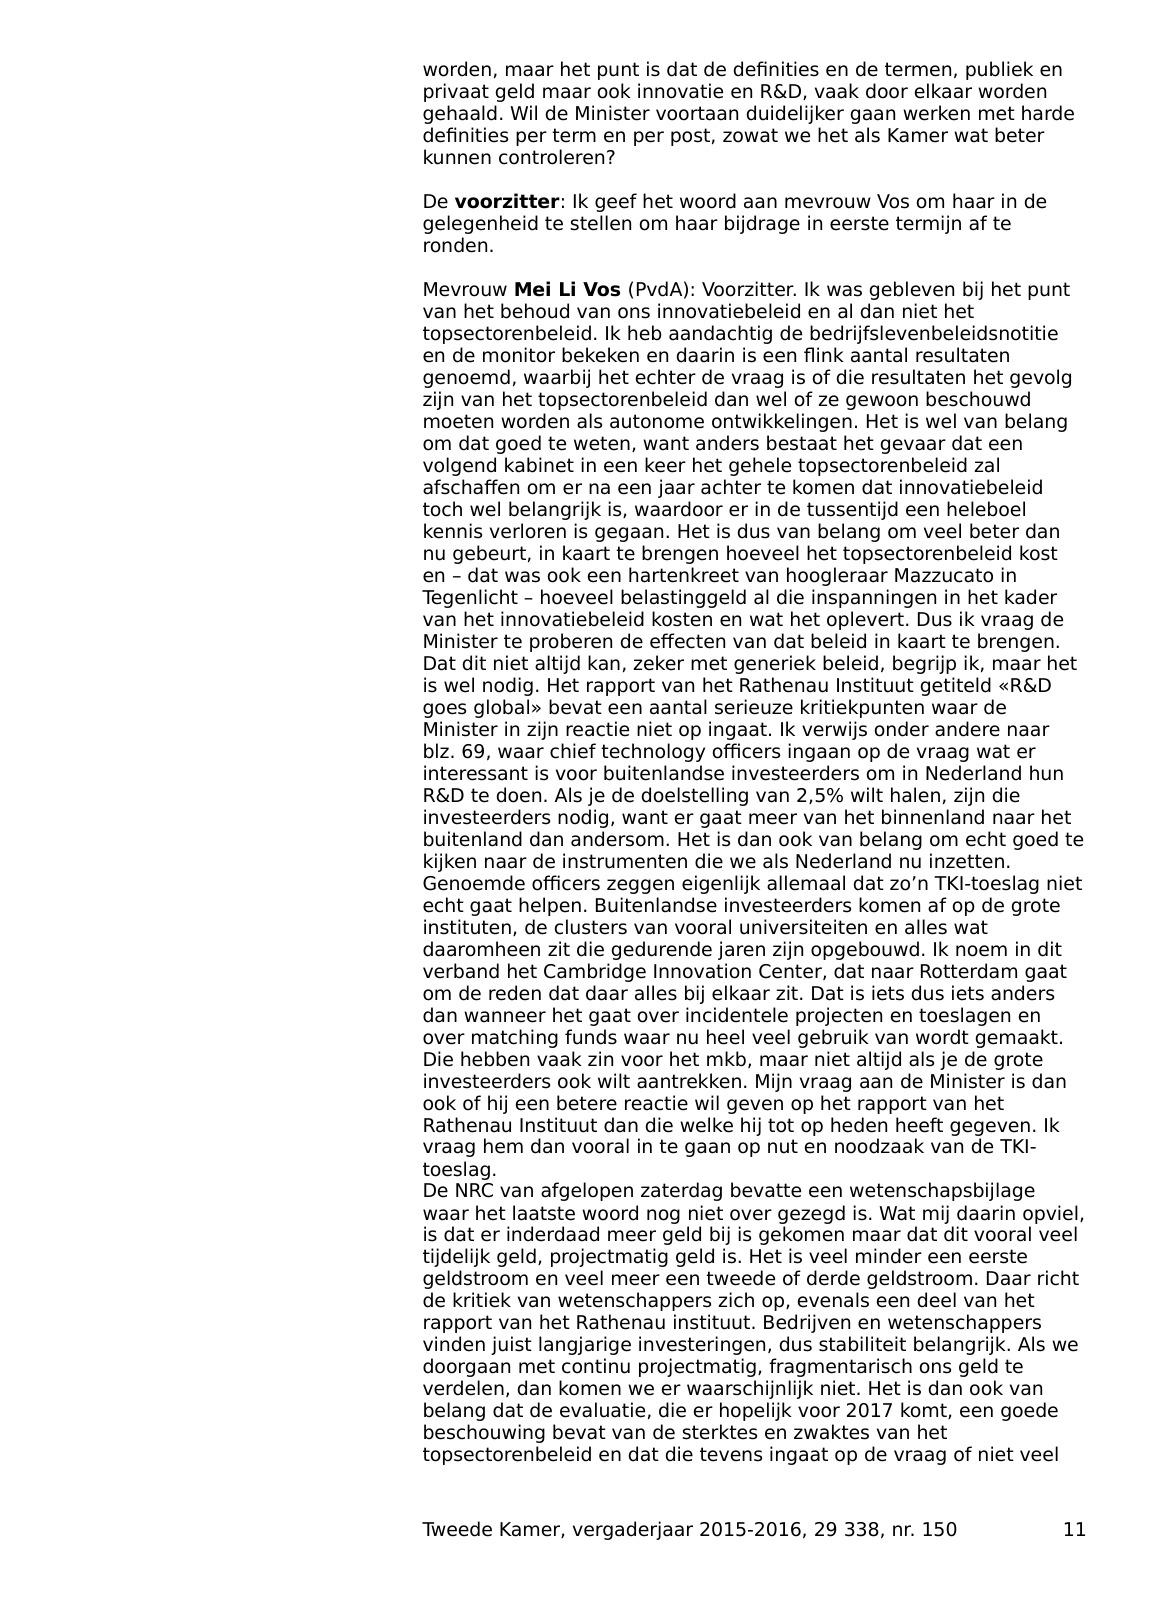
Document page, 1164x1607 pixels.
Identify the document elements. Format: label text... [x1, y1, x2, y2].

text Mevrouw Mei Li Vos (PvdA): Voorzitter. Ik was gebleven bij het punt van het behoud van ons innovatiebeleid en al dan niet het topsectorenbeleid. Ik heb aandachtig de bedrijfslevenbeleidsnotitie en de monitor bekeken en daarin is een flink aantal resultaten genoemd, waarbij het echter de vraag is of die resultaten het gevolg zijn van het topsectorenbeleid dan wel of ze gewoon beschouwd moeten worden als autonome ontwikkelingen. Het is wel van belang om dat goed te weten, want anders bestaat het gevaar dat een volgend kabinet in een keer het gehele topsectorenbeleid zal afschaffen om er na een jaar achter te komen dat innovatiebeleid toch wel belangrijk is, waardoor er in de tussentijd een heleboel kennis verloren is gegaan. Het is dus van belang om veel beter dan nu gebeurt, in kaart te brengen hoeveel het topsectorenbeleid kost en – dat was ook een hartenkreet van hoogleraar Mazzucato in Tegenlicht – hoeveel belastinggeld al die inspanningen in het kader van het innovatiebeleid kosten en wat het oplevert. Dus ik vraag de Minister te proberen de effecten van dat beleid in kaart te brengen. Dat dit niet altijd kan, zeker met generiek beleid, begrijp ik, maar het is wel nodig. Het rapport van het Rathenau Instituut getiteld «R&D goes global» bevat een aantal serieuze kritiekpunten waar de Minister in zijn reactie niet op ingaat. Ik verwijs onder andere naar blz. 69, waar chief technology officers ingaan op de vraag wat er interessant is voor buitenlandse investeerders om in Nederland hun R&D te doen. Als je de doelstelling van 2,5% wilt halen, zijn die investeerders nodig, want er gaat meer van het binnenland naar het buitenland dan andersom. Het is dan ook van belang om echt goed te kijken naar de instrumenten die we als Nederland nu inzetten. Genoemde officers zeggen eigenlijk allemaal dat zo’n TKI-toeslag niet echt gaat helpen. Buitenlandse investeerders komen af op de grote instituten, de clusters van vooral universiteiten en alles wat daaromheen zit die gedurende jaren zijn opgebouwd. Ik noem in dit verband het Cambridge Innovation Center, dat naar Rotterdam gaat om de reden dat daar alles bij elkaar zit. Dat is iets dus iets anders dan wanneer het gaat over incidentele projecten en toeslagen en over matching funds waar nu heel veel gebruik van wordt gemaakt. Die hebben vaak zin voor het mkb, maar niet altijd als je de grote investeerders ook wilt aantrekken. Mijn vraag aan de Minister is dan ook of hij een betere reactie wil geven op het rapport van het Rathenau Instituut dan die welke hij tot op heden heeft gegeven. Ik vraag hem dan vooral in te gaan op nut en noodzaak van de TKI-toeslag. [422, 279, 1087, 1180]
text worden, maar het punt is dat de definities en de termen, publiek en privaat geld maar ook innovatie en R&D, vaak door elkaar worden gehaald. Wil de Minister voortaan duidelijker gaan werken met harde definities per term en per post, zowat we het als Kamer wat beter kunnen controleren? [422, 59, 1087, 169]
text De voorzitter: Ik geef het woord aan mevrouw Vos om haar in de gelegenheid te stellen om haar bijdrage in eerste termijn af te ronden. [422, 191, 1087, 257]
text De NRC van afgelopen zaterdag bevatte een wetenschapsbijlage waar het laatste woord nog niet over gezegd is. Wat mij daarin opviel, is dat er inderdaad meer geld bij is gekomen maar dat dit vooral veel tijdelijk geld, projectmatig geld is. Het is veel minder een eerste geldstroom en veel meer een tweede of derde geldstroom. Daar richt de kritiek van wetenschappers zich op, evenals een deel van het rapport van het Rathenau instituut. Bedrijven en wetenschappers vinden juist langjarige investeringen, dus stabiliteit belangrijk. Als we doorgaan met continu projectmatig, fragmentarisch ons geld te verdelen, dan komen we er waarschijnlijk niet. Het is dan ook van belang dat de evaluatie, die er hopelijk voor 2017 komt, een goede beschouwing bevat van de sterktes en zwaktes van het topsectorenbeleid en dat die tevens ingaat op de vraag of niet veel [422, 1180, 1087, 1466]
